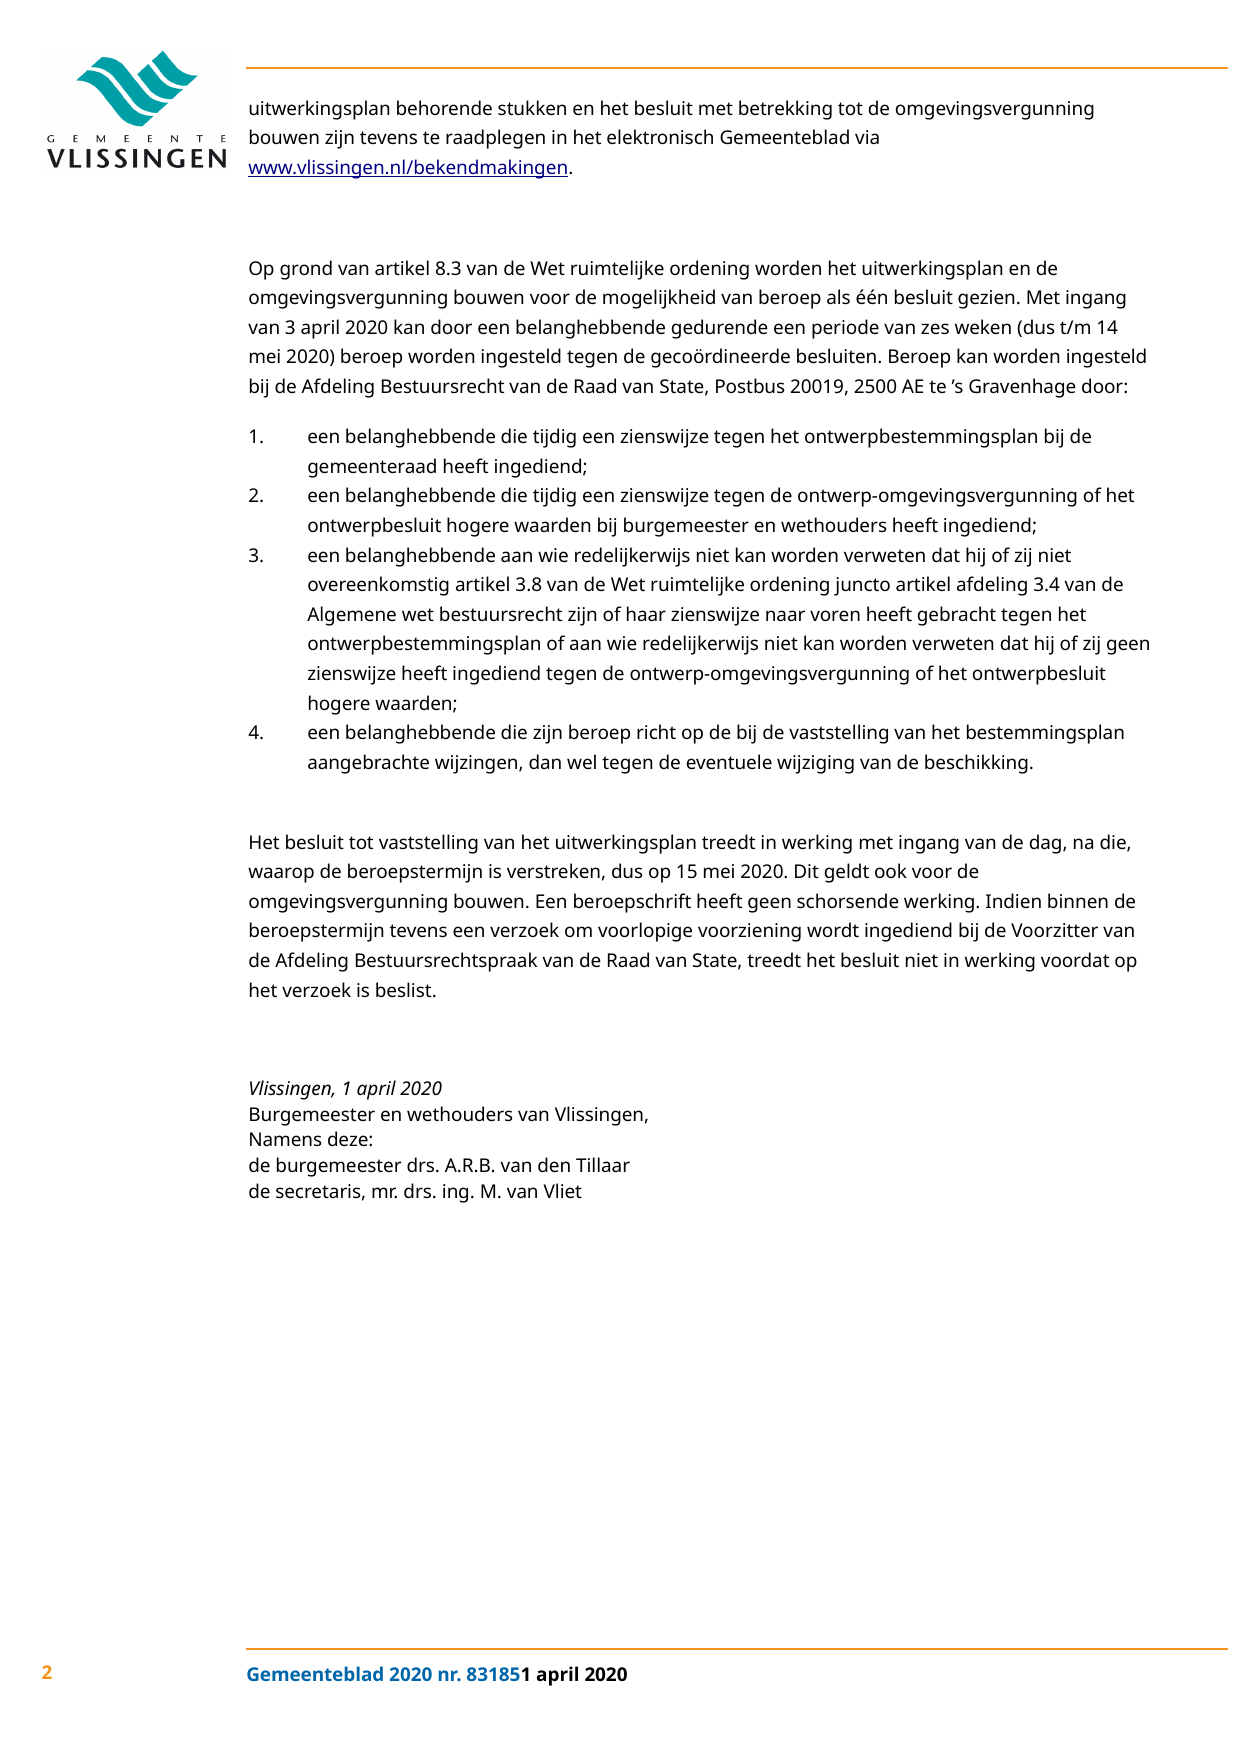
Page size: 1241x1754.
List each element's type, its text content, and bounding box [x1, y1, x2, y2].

text uitwerkingsplan behorende stukken en het besluit met betrekking tot de omgevingsvergunning bouwen zijn tevens te raadplegen in het elektronisch Gemeenteblad via www.vlissingen.nl/bekendmakingen. [248, 95, 1152, 180]
list een belanghebbende die tijdig een zienswijze tegen de ontwerp-omgevingsvergunning of het ontwerpbesluit hogere waarden bij burgemeester en wethouders heeft ingediend; [248, 483, 1152, 538]
picture [41, 47, 231, 172]
text Het besluit tot vaststelling van het uitwerkingsplan treedt in werking met ingang van de dag, na die, waarop de beroepstermijn is verstreken, dus op 15 mei 2020. Dit geldt ook voor de omgevingsvergunning bouwen. Een beroepschrift heeft geen schorsende werking. Indien binnen de beroepstermijn tevens een verzoek om voorlopige voorziening wordt ingediend bij de Voorzitter van de Afdeling Bestuursrechtspraak van de Raad van State, treedt het besluit niet in werking voordat op het verzoek is beslist. [248, 829, 1152, 1003]
text Namens deze: [248, 1127, 1152, 1152]
list een belanghebbende aan wie redelijkerwijs niet kan worden verweten dat hij of zij niet overeenkomstig artikel 3.8 van de Wet ruimtelijke ordening juncto artikel afdeling 3.4 van de Algemene wet bestuursrecht zijn of haar zienswijze naar voren heeft gebracht tegen het ontwerpbestemmingsplan of aan wie redelijkerwijs niet kan worden verweten dat hij of zij geen zienswijze heeft ingediend tegen de ontwerp-omgevingsvergunning of het ontwerpbesluit hogere waarden; [248, 542, 1152, 716]
text Burgemeester en wethouders van Vlissingen, [248, 1101, 1152, 1127]
text de secretaris, mr. drs. ing. M. van Vliet [248, 1178, 1152, 1204]
text de burgemeester drs. A.R.B. van den Tillaar [248, 1152, 1152, 1178]
list een belanghebbende die zijn beroep richt op de bij de vaststelling van het bestemmingsplan aangebrachte wijzingen, dan wel tegen de eventuele wijziging van de beschikking. [248, 719, 1152, 775]
text Op grond van artikel 8.3 van de Wet ruimtelijke ordening worden het uitwerkingsplan en de omgevingsvergunning bouwen voor de mogelijkheid van beroep als één besluit gezien. Met ingang van 3 april 2020 kan door een belanghebbende gedurende een periode van zes weken (dus t/m 14 mei 2020) beroep worden ingesteld tegen de gecoördineerde besluiten. Beroep kan worden ingesteld bij de Afdeling Bestuursrecht van de Raad van State, Postbus 20019, 2500 AE te ’s Gravenhage door: [248, 255, 1152, 399]
list een belanghebbende die tijdig een zienswijze tegen het ontwerpbestemmingsplan bij de gemeenteraad heeft ingediend; [248, 423, 1152, 479]
text Vlissingen, 1 april 2020 [248, 1075, 1152, 1101]
